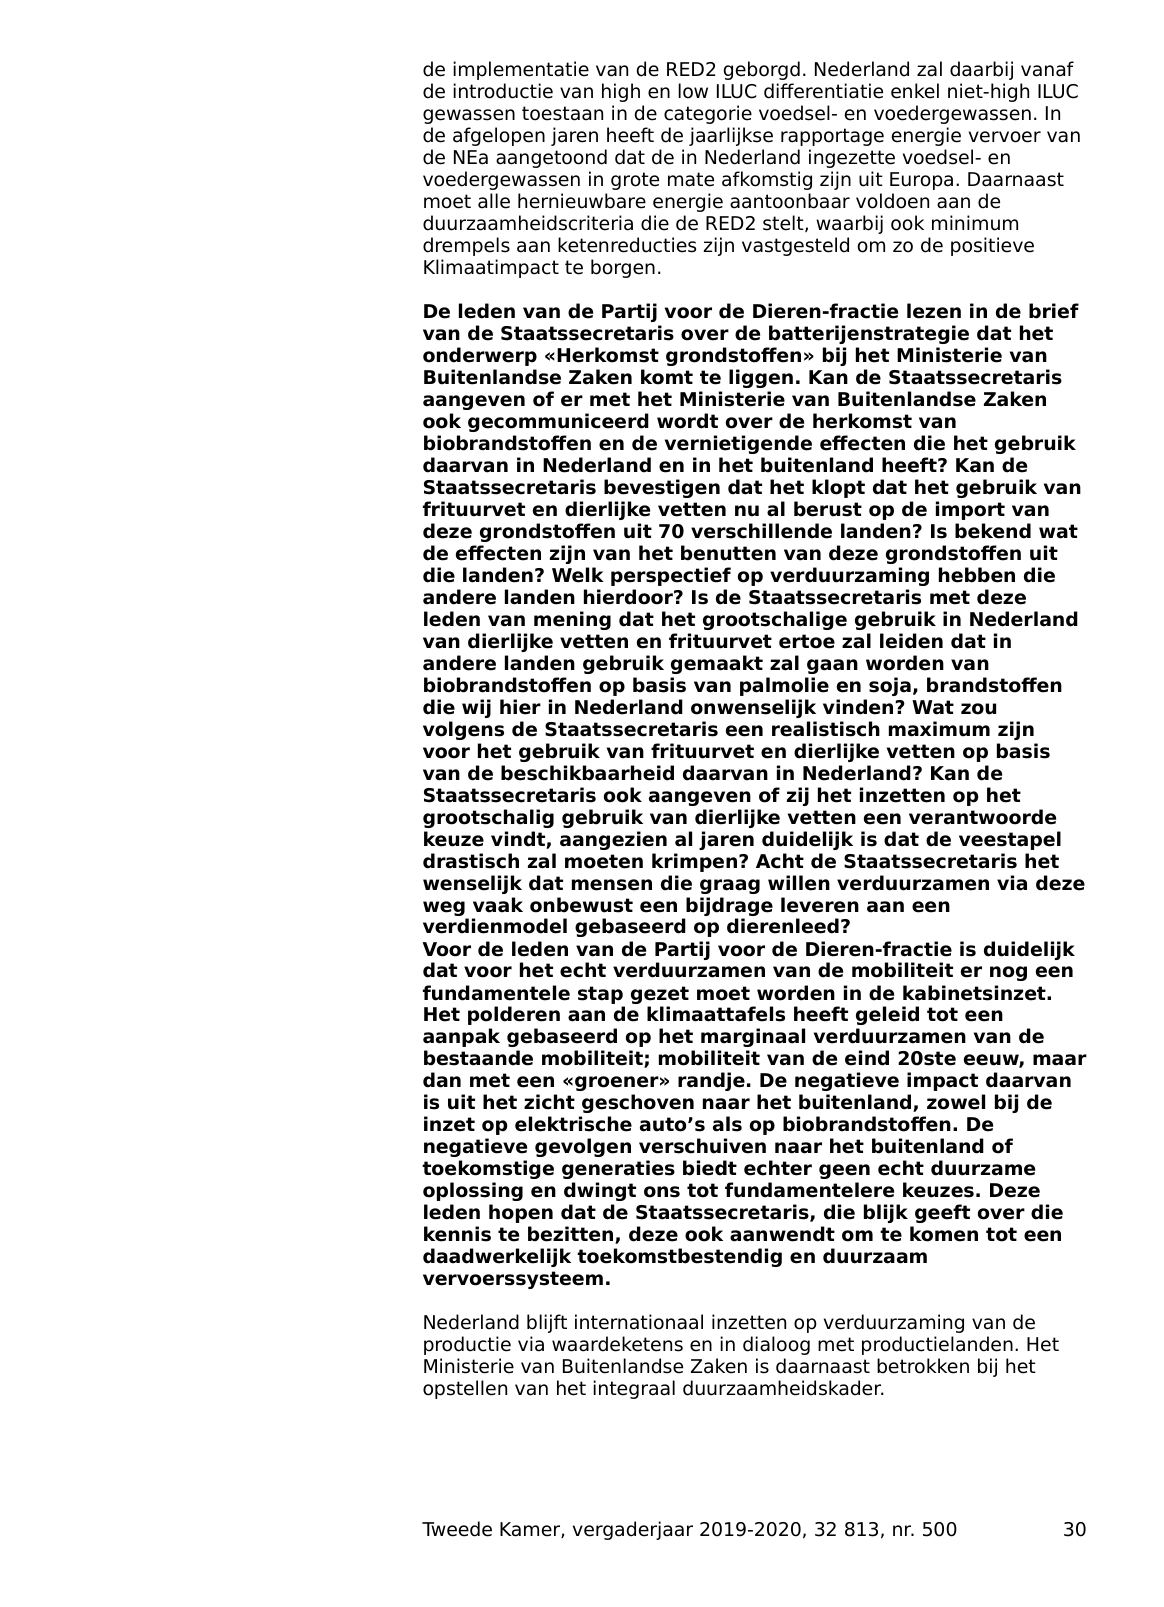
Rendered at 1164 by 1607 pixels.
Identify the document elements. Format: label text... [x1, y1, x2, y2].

text Voor de leden van de Partij voor de Dieren-fractie is duidelijk dat voor het echt verduurzamen van de mobiliteit er nog een fundamentele stap gezet moet worden in de kabinetsinzet. Het polderen aan de klimaattafels heeft geleid tot een aanpak gebaseerd op het marginaal verduurzamen van de bestaande mobiliteit; mobiliteit van de eind 20ste eeuw, maar dan met een «groener» randje. De negatieve impact daarvan is uit het zicht geschoven naar het buitenland, zowel bij de inzet op elektrische auto’s als op biobrandstoffen. De negatieve gevolgen verschuiven naar het buitenland of toekomstige generaties biedt echter geen echt duurzame oplossing en dwingt ons tot fundamentelere keuzes. Deze leden hopen dat de Staatssecretaris, die blijk geeft over die kennis te bezitten, deze ook aanwendt om te komen tot een daadwerkelijk toekomstbestendig en duurzaam vervoerssysteem. [422, 938, 1087, 1290]
text Nederland blijft internationaal inzetten op verduurzaming van de productie via waardeketens en in dialoog met productielanden. Het Ministerie van Buitenlandse Zaken is daarnaast betrokken bij het opstellen van het integraal duurzaamheidskader. [422, 1312, 1087, 1400]
text De leden van de Partij voor de Dieren-fractie lezen in de brief van de Staatssecretaris over de batterijenstrategie dat het onderwerp «Herkomst grondstoffen» bij het Ministerie van Buitenlandse Zaken komt te liggen. Kan de Staatssecretaris aangeven of er met het Ministerie van Buitenlandse Zaken ook gecommuniceerd wordt over de herkomst van biobrandstoffen en de vernietigende effecten die het gebruik daarvan in Nederland en in het buitenland heeft? Kan de Staatssecretaris bevestigen dat het klopt dat het gebruik van frituurvet en dierlijke vetten nu al berust op de import van deze grondstoffen uit 70 verschillende landen? Is bekend wat de effecten zijn van het benutten van deze grondstoffen uit die landen? Welk perspectief op verduurzaming hebben die andere landen hierdoor? Is de Staatssecretaris met deze leden van mening dat het grootschalige gebruik in Nederland van dierlijke vetten en frituurvet ertoe zal leiden dat in andere landen gebruik gemaakt zal gaan worden van biobrandstoffen op basis van palmolie en soja, brandstoffen die wij hier in Nederland onwenselijk vinden? Wat zou volgens de Staatssecretaris een realistisch maximum zijn voor het gebruik van frituurvet en dierlijke vetten op basis van de beschikbaarheid daarvan in Nederland? Kan de Staatssecretaris ook aangeven of zij het inzetten op het grootschalig gebruik van dierlijke vetten een verantwoorde keuze vindt, aangezien al jaren duidelijk is dat de veestapel drastisch zal moeten krimpen? Acht de Staatssecretaris het wenselijk dat mensen die graag willen verduurzamen via deze weg vaak onbewust een bijdrage leveren aan een verdienmodel gebaseerd op dierenleed? [422, 301, 1087, 938]
text de implementatie van de RED2 geborgd. Nederland zal daarbij vanaf de introductie van high en low ILUC differentiatie enkel niet-high ILUC gewassen toestaan in de categorie voedsel- en voedergewassen. In de afgelopen jaren heeft de jaarlijkse rapportage energie vervoer van de NEa aangetoond dat de in Nederland ingezette voedsel- en voedergewassen in grote mate afkomstig zijn uit Europa. Daarnaast moet alle hernieuwbare energie aantoonbaar voldoen aan de duurzaamheidscriteria die de RED2 stelt, waarbij ook minimum drempels aan ketenreducties zijn vastgesteld om zo de positieve Klimaatimpact te borgen. [422, 59, 1087, 279]
